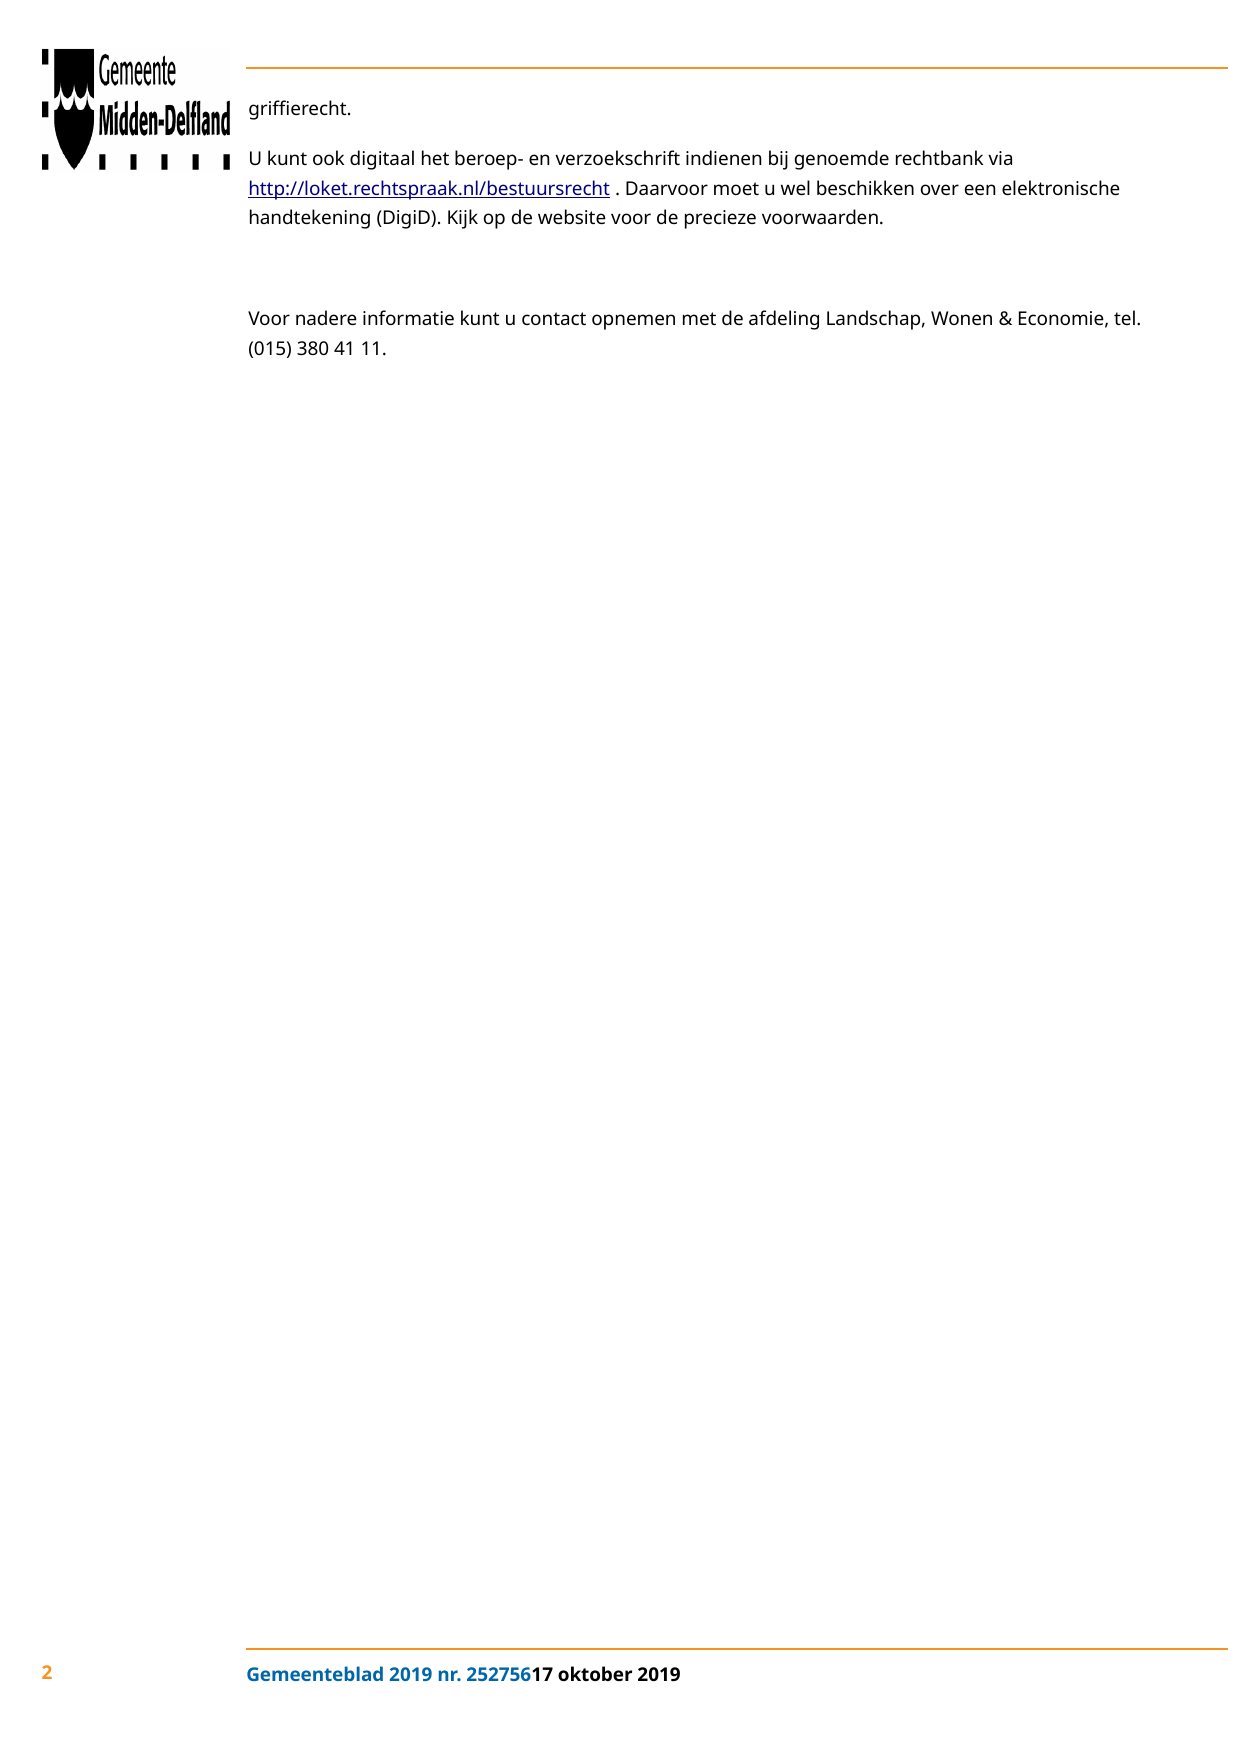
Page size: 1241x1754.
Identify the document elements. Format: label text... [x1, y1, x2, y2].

text griffierecht. [248, 95, 1152, 121]
picture [41, 47, 231, 172]
text Voor nadere informatie kunt u contact opnemen met de afdeling Landschap, Wonen & Economie, tel. (015) 380 41 11. [248, 305, 1152, 361]
text U kunt ook digitaal het beroep- en verzoekschrift indienen bij genoemde rechtbank via http://loket.rechtspraak.nl/bestuursrecht . Daarvoor moet u wel beschikken over een elektronische handtekening (DigiD). Kijk op de website voor de precieze voorwaarden. [248, 145, 1152, 230]
